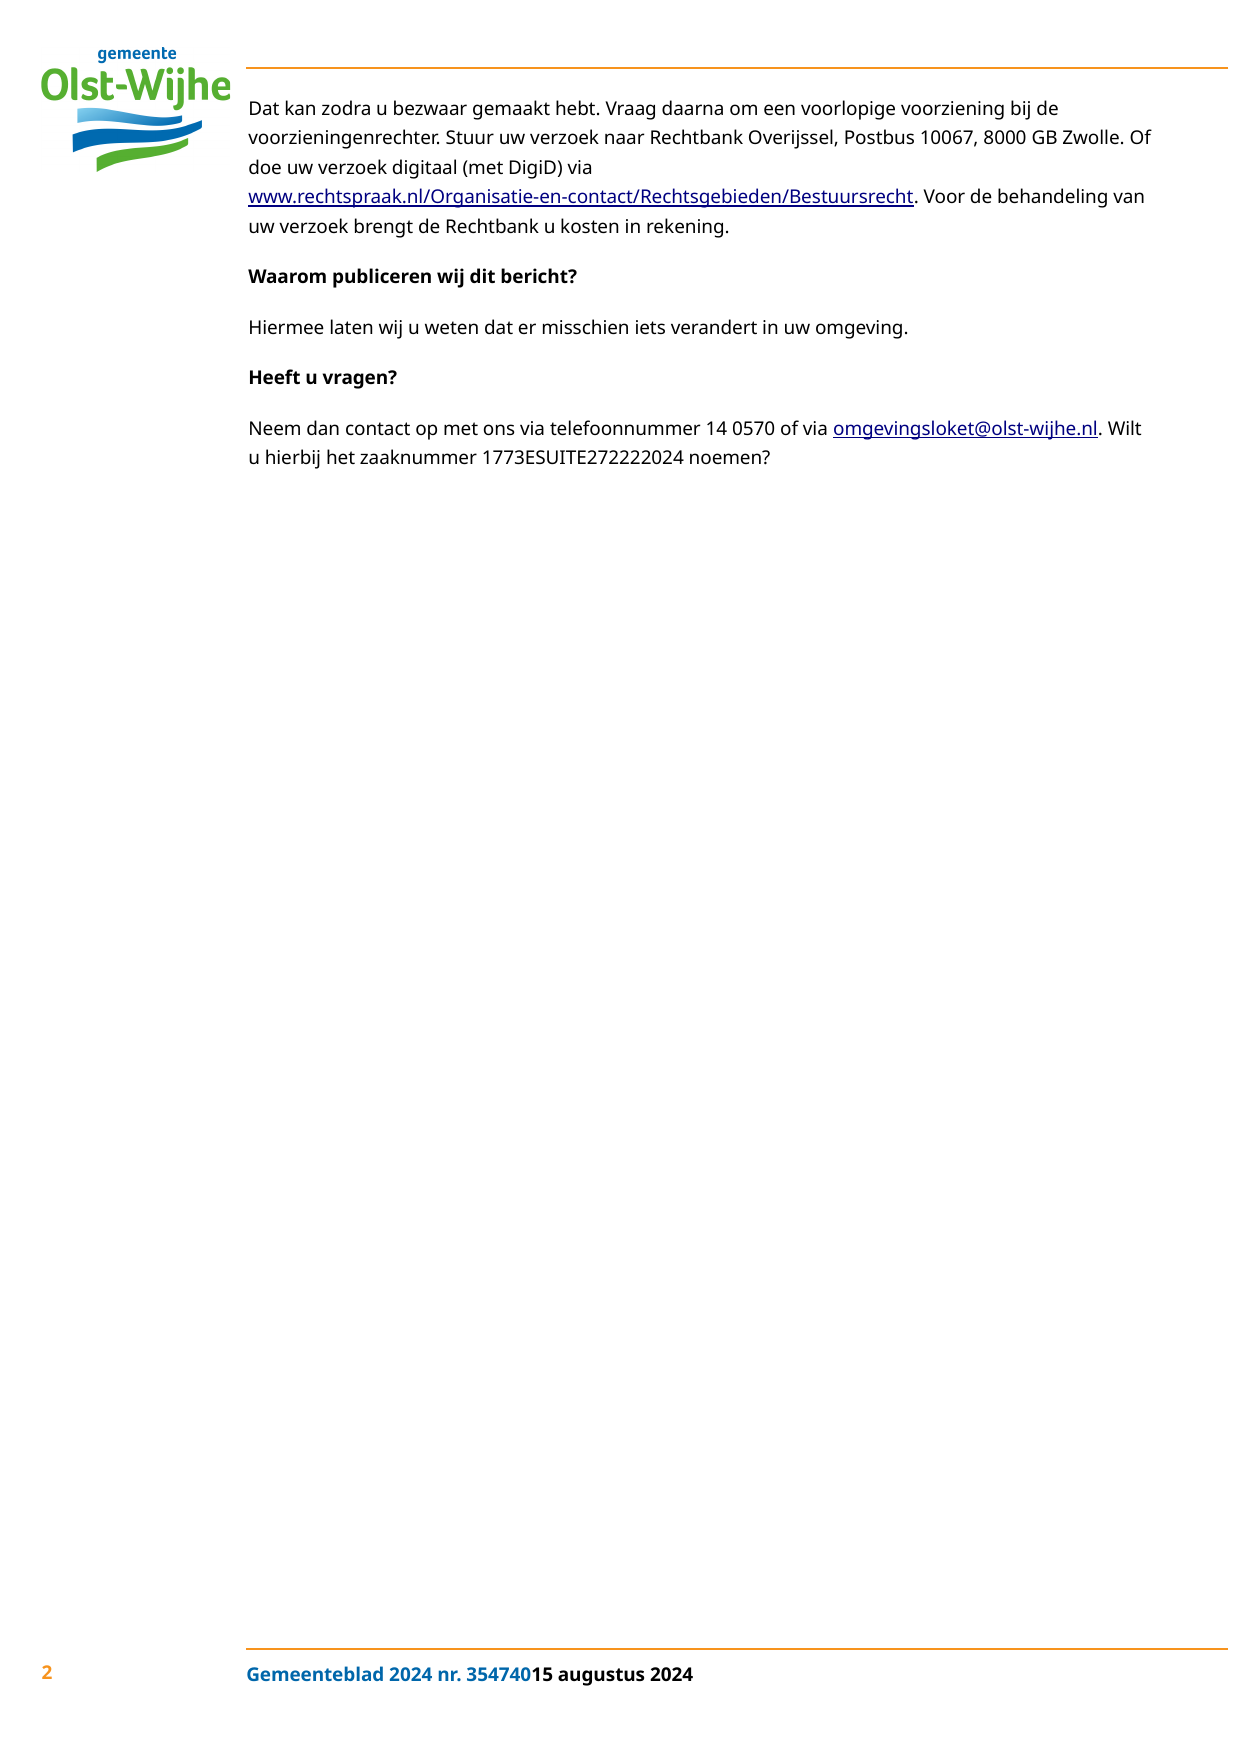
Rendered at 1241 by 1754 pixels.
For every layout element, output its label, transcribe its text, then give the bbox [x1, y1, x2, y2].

text Heeft u vragen? [248, 364, 1152, 390]
text Waarom publiceren wij dit bericht? [248, 263, 1152, 289]
text Neem dan contact op met ons via telefoonnummer 14 0570 of via omgevingsloket@olst-wijhe.nl. Wilt u hierbij het zaaknummer 1773ESUITE272222024 noemen? [248, 415, 1152, 470]
text Dat kan zodra u bezwaar gemaakt hebt. Vraag daarna om een voorlopige voorziening bij de voorzieningenrechter. Stuur uw verzoek naar Rechtbank Overijssel, Postbus 10067, 8000 GB Zwolle. Of doe uw verzoek digitaal (met DigiD) via www.rechtspraak.nl/Organisatie-en-contact/Rechtsgebieden/Bestuursrecht. Voor de behandeling van uw verzoek brengt de Rechtbank u kosten in rekening. [248, 95, 1152, 239]
picture [41, 47, 231, 172]
text Hiermee laten wij u weten dat er misschien iets verandert in uw omgeving. [248, 314, 1152, 340]
